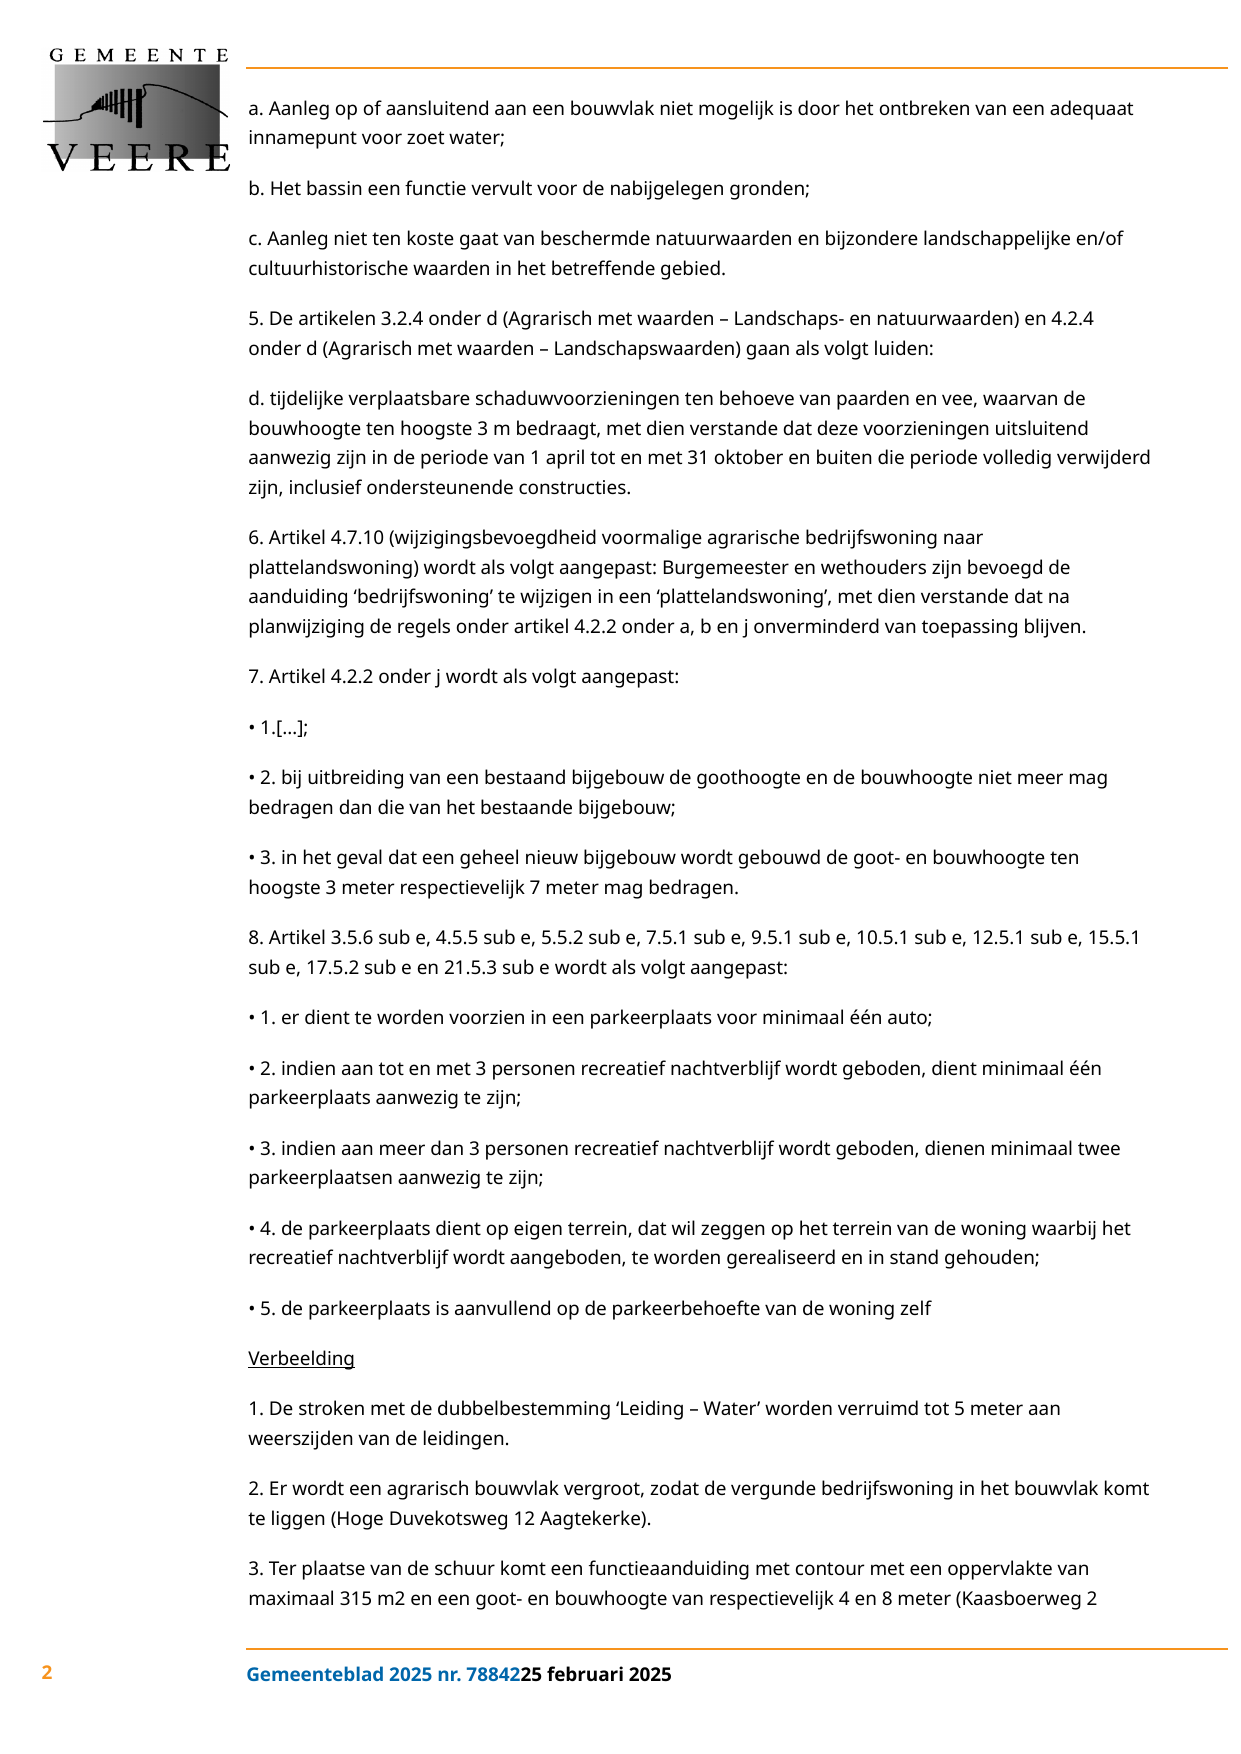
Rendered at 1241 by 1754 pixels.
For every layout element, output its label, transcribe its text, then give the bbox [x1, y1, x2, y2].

text 8. Artikel 3.5.6 sub e, 4.5.5 sub e, 5.5.2 sub e, 7.5.1 sub e, 9.5.1 sub e, 10.5.1 sub e, 12.5.1 sub e, 15.5.1 sub e, 17.5.2 sub e en 21.5.3 sub e wordt als volgt aangepast: [248, 924, 1152, 980]
text • 1.[…]; [248, 714, 1152, 740]
text 5. De artikelen 3.2.4 onder d (Agrarisch met waarden – Landschaps- en natuurwaarden) en 4.2.4 onder d (Agrarisch met waarden – Landschapswaarden) gaan als volgt luiden: [248, 305, 1152, 361]
text • 3. in het geval dat een geheel nieuw bijgebouw wordt gebouwd de goot- en bouwhoogte ten hoogste 3 meter respectievelijk 7 meter mag bedragen. [248, 844, 1152, 900]
text • 2. indien aan tot en met 3 personen recreatief nachtverblijf wordt geboden, dient minimaal één parkeerplaats aanwezig te zijn; [248, 1055, 1152, 1110]
text d. tijdelijke verplaatsbare schaduwvoorzieningen ten behoeve van paarden en vee, waarvan de bouwhoogte ten hoogste 3 m bedraagt, met dien verstande dat deze voorzieningen uitsluitend aanwezig zijn in de periode van 1 april tot en met 31 oktober en buiten die periode volledig verwijderd zijn, inclusief ondersteunende constructies. [248, 385, 1152, 500]
text 6. Artikel 4.7.10 (wijzigingsbevoegdheid voormalige agrarische bedrijfswoning naar plattelandswoning) wordt als volgt aangepast: Burgemeester en wethouders zijn bevoegd de aanduiding ‘bedrijfswoning’ te wijzigen in een ‘plattelandswoning’, met dien verstande dat na planwijziging de regels onder artikel 4.2.2 onder a, b en j onverminderd van toepassing blijven. [248, 524, 1152, 639]
text • 4. de parkeerplaats dient op eigen terrein, dat wil zeggen op het terrein van de woning waarbij het recreatief nachtverblijf wordt aangeboden, te worden gerealiseerd en in stand gehouden; [248, 1215, 1152, 1270]
text 3. Ter plaatse van de schuur komt een functieaanduiding met contour met een oppervlakte van maximaal 315 m2 en een goot- en bouwhoogte van respectievelijk 4 en 8 meter (Kaasboerweg 2 [248, 1556, 1152, 1611]
text 7. Artikel 4.2.2 onder j wordt als volgt aangepast: [248, 663, 1152, 689]
picture [41, 47, 231, 172]
text 1. De stroken met de dubbelbestemming ‘Leiding – Water’ worden verruimd tot 5 meter aan weerszijden van de leidingen. [248, 1396, 1152, 1451]
text a. Aanleg op of aansluitend aan een bouwvlak niet mogelijk is door het ontbreken van een adequaat innamepunt voor zoet water; [248, 95, 1152, 150]
text • 5. de parkeerplaats is aanvullend op de parkeerbehoefte van de woning zelf [248, 1295, 1152, 1321]
text 2. Er wordt een agrarisch bouwvlak vergroot, zodat de vergunde bedrijfswoning in het bouwvlak komt te liggen (Hoge Duvekotsweg 12 Aagtekerke). [248, 1476, 1152, 1531]
text • 1. er dient te worden voorzien in een parkeerplaats voor minimaal één auto; [248, 1004, 1152, 1030]
text Verbeelding [248, 1345, 1152, 1371]
text b. Het bassin een functie vervult voor de nabijgelegen gronden; [248, 175, 1152, 201]
text c. Aanleg niet ten koste gaat van beschermde natuurwaarden en bijzondere landschappelijke en/of cultuurhistorische waarden in het betreffende gebied. [248, 225, 1152, 281]
text • 3. indien aan meer dan 3 personen recreatief nachtverblijf wordt geboden, dienen minimaal twee parkeerplaatsen aanwezig te zijn; [248, 1135, 1152, 1190]
text • 2. bij uitbreiding van een bestaand bijgebouw de goothoogte en de bouwhoogte niet meer mag bedragen dan die van het bestaande bijgebouw; [248, 764, 1152, 820]
